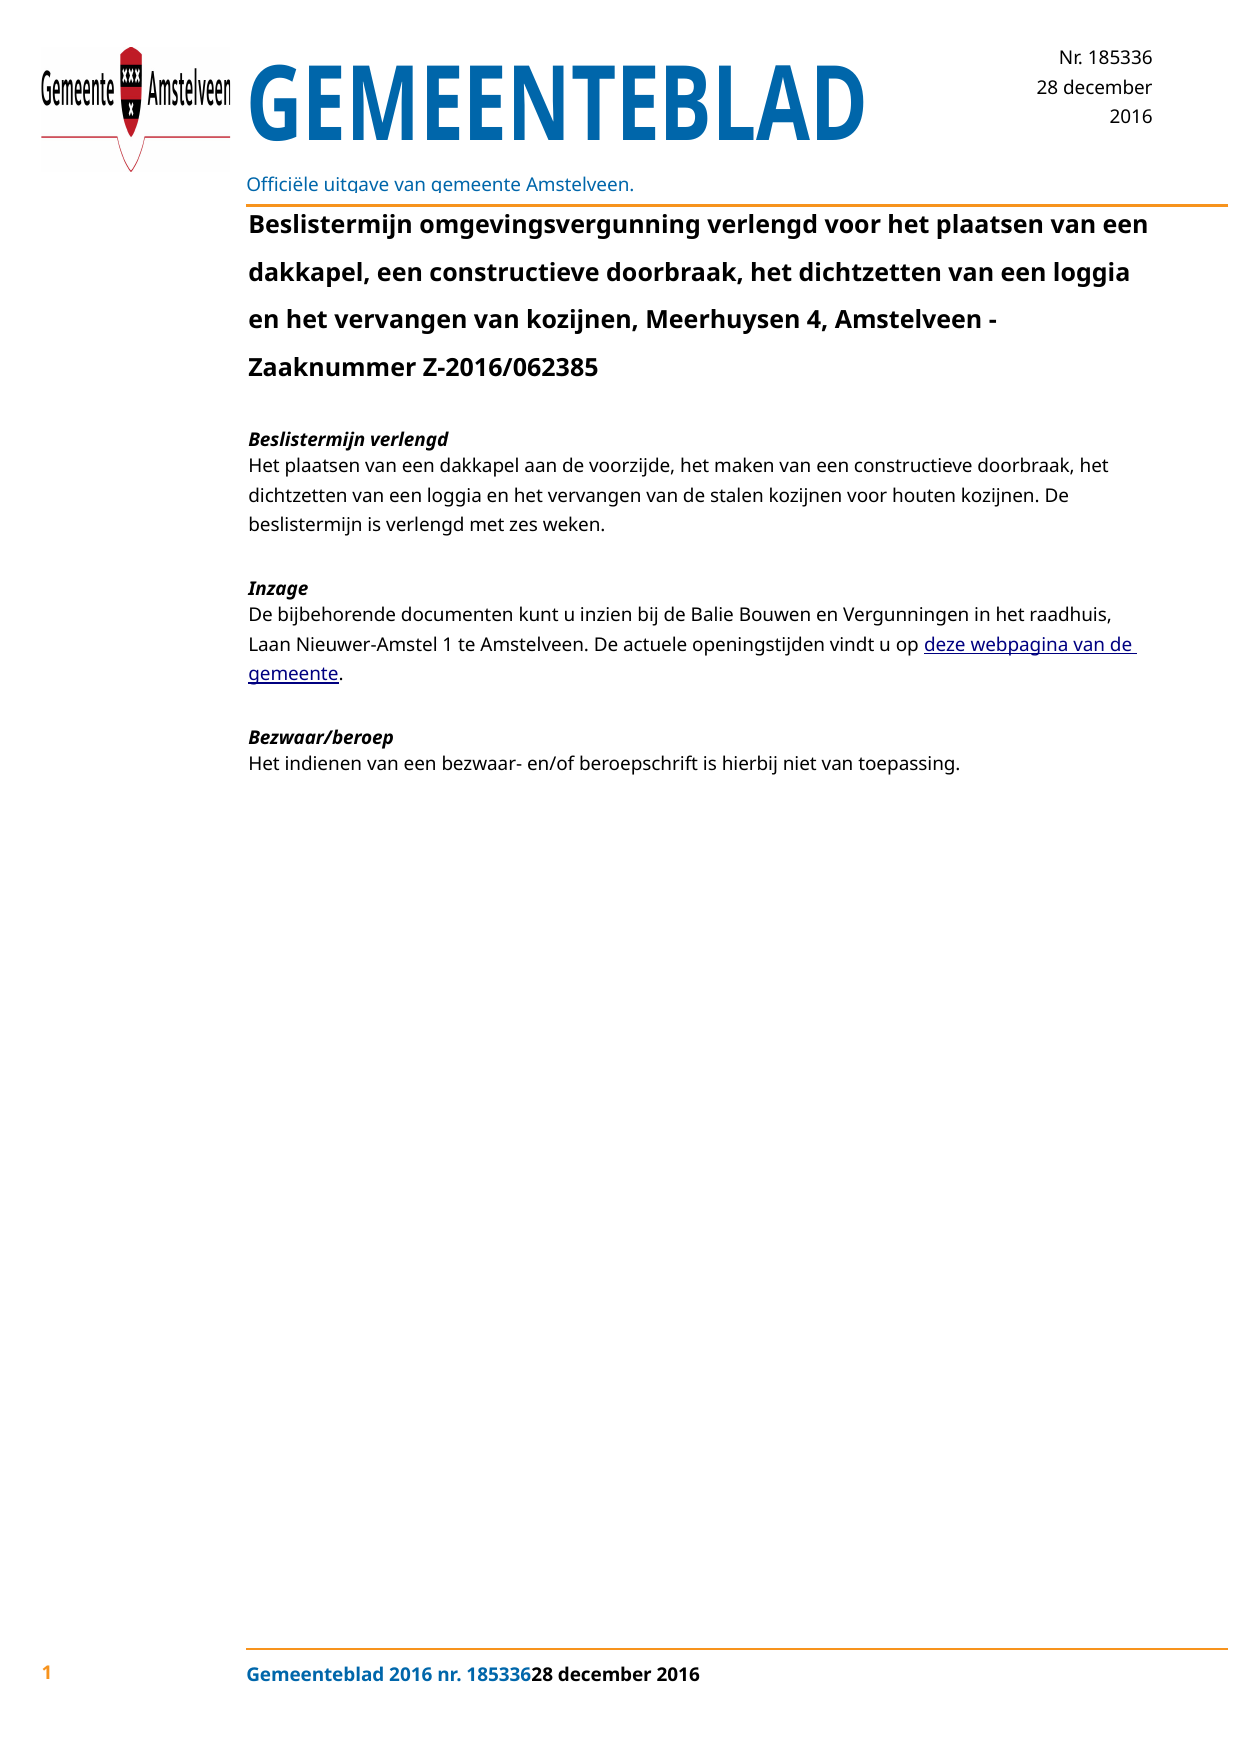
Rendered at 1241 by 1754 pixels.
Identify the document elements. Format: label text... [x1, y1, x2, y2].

text De bijbehorende documenten kunt u inzien bij de Balie Bouwen en Vergunningen in het raadhuis, Laan Nieuwer-Amstel 1 te Amstelveen. De actuele openingstijden vindt u op deze webpagina van de gemeente. [248, 601, 1152, 686]
text Beslistermijn omgevingsvergunning verlengd voor het plaatsen van een dakkapel, een constructieve doorbraak, het dichtzetten van een loggia en het vervangen van kozijnen, Meerhuysen 4, Amstelveen - Zaaknummer Z-2016/062385 [248, 207, 1152, 384]
text Het indienen van een bezwaar- en/of beroepschrift is hierbij niet van toepassing. [248, 750, 1152, 776]
picture [41, 47, 231, 172]
text Inzage [248, 576, 1152, 601]
text Beslistermijn verlengd [248, 427, 1152, 452]
text Bezwaar/beroep [248, 724, 1152, 750]
text Het plaatsen van een dakkapel aan de voorzijde, het maken van een constructieve doorbraak, het dichtzetten van een loggia en het vervangen van de stalen kozijnen voor houten kozijnen. De beslistermijn is verlengd met zes weken. [248, 452, 1152, 537]
